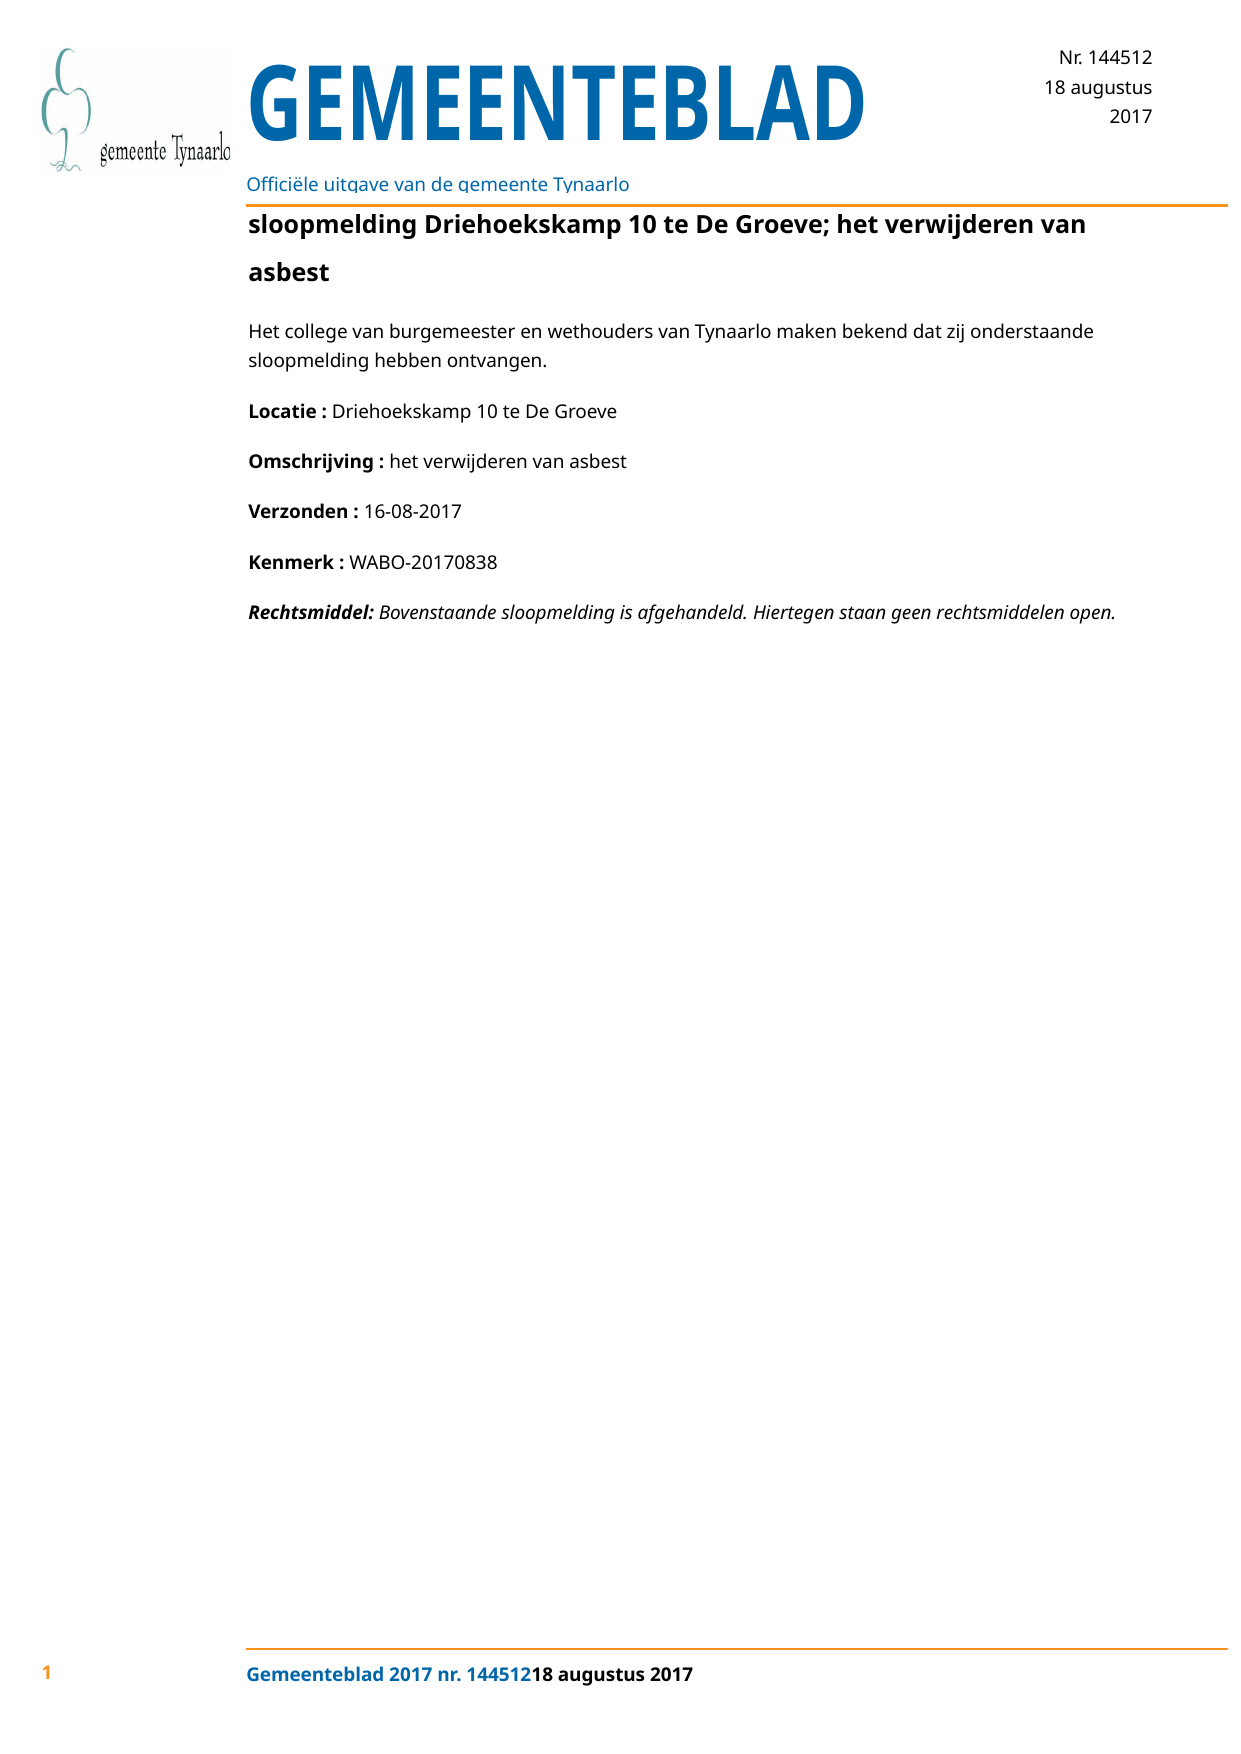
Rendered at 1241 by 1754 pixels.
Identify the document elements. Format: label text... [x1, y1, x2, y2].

text Rechtsmiddel: Bovenstaande sloopmelding is afgehandeld. Hiertegen staan geen rechtsmiddelen open. [248, 599, 1152, 625]
text Verzonden : 16-08-2017 [248, 499, 1152, 524]
text Locatie : Driehoekskamp 10 te De Groeve [248, 398, 1152, 424]
text Het college van burgemeester en wethouders van Tynaarlo maken bekend dat zij onderstaande sloopmelding hebben ontvangen. [248, 318, 1152, 373]
text sloopmelding Driehoekskamp 10 te De Groeve; het verwijderen van asbest [248, 207, 1152, 288]
text Omschrijving : het verwijderen van asbest [248, 448, 1152, 474]
picture [41, 47, 231, 172]
text Kenmerk : WABO-20170838 [248, 549, 1152, 575]
